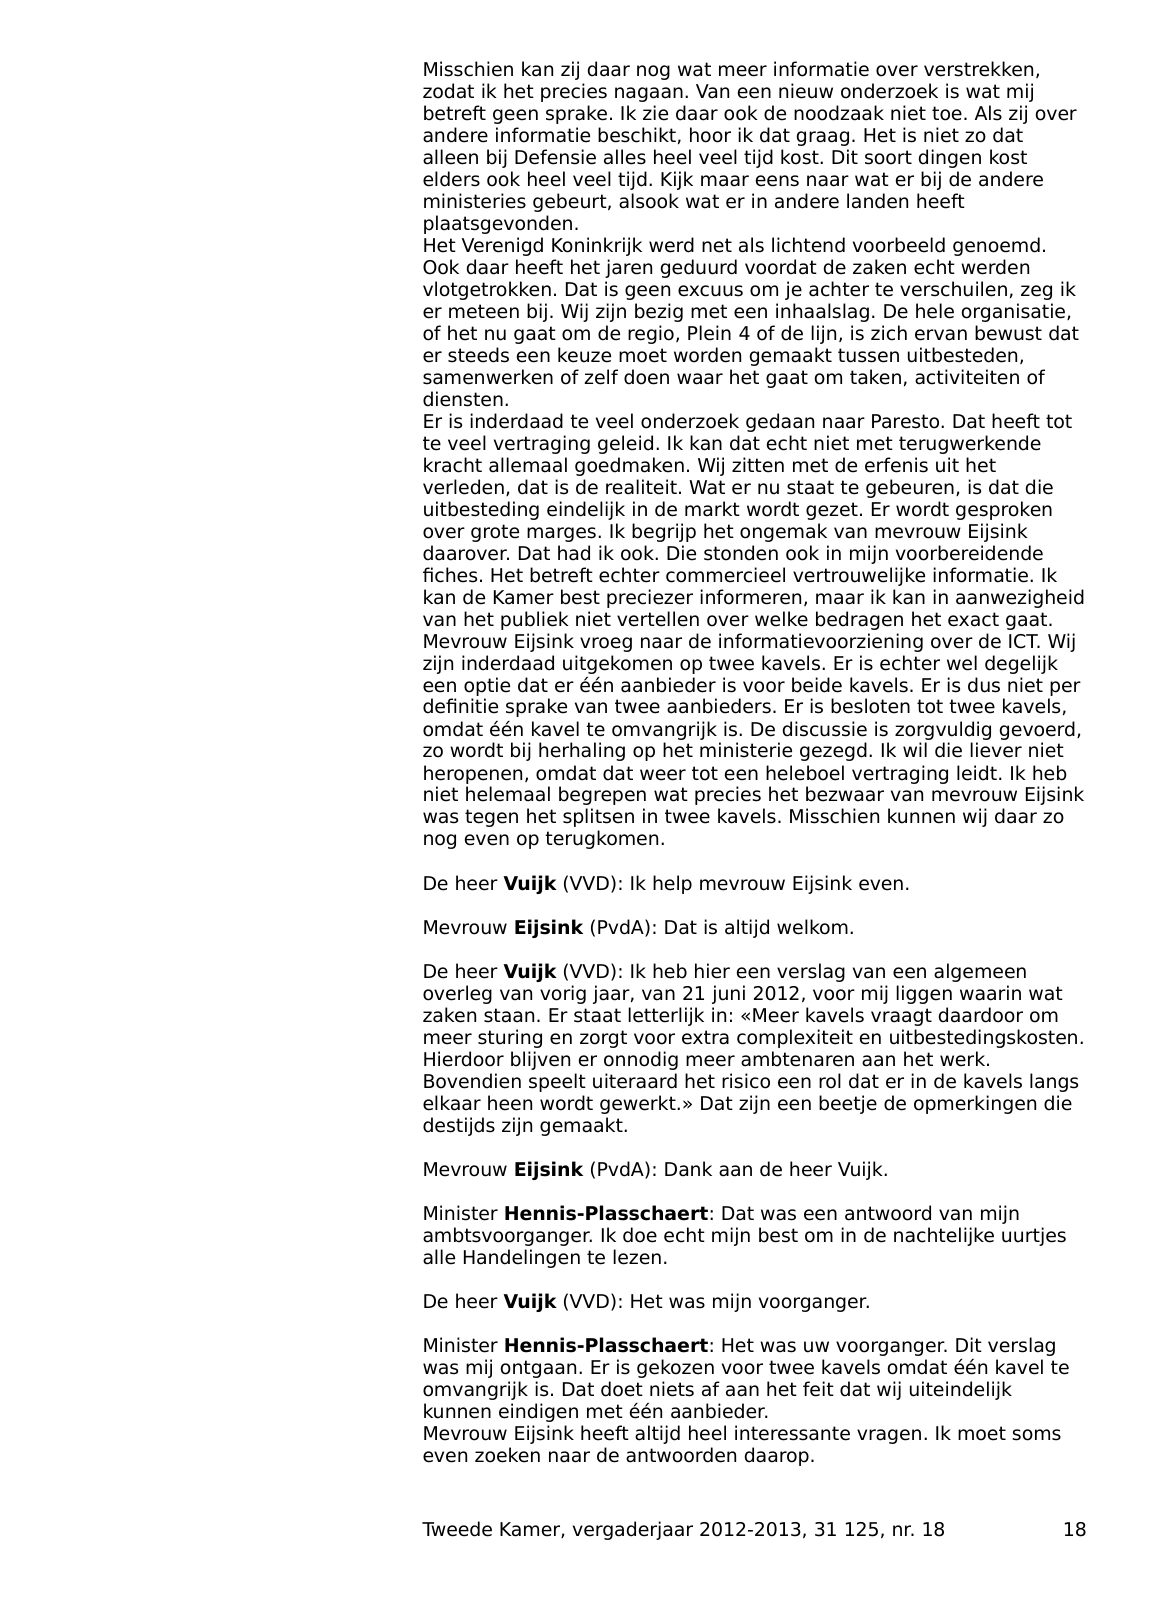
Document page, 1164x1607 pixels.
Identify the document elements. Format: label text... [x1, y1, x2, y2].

text Mevrouw Eijsink vroeg naar de informatievoorziening over de ICT. Wij zijn inderdaad uitgekomen op twee kavels. Er is echter wel degelijk een optie dat er één aanbieder is voor beide kavels. Er is dus niet per definitie sprake van twee aanbieders. Er is besloten tot twee kavels, omdat één kavel te omvangrijk is. De discussie is zorgvuldig gevoerd, zo wordt bij herhaling op het ministerie gezegd. Ik wil die liever niet heropenen, omdat dat weer tot een heleboel vertraging leidt. Ik heb niet helemaal begrepen wat precies het bezwaar van mevrouw Eijsink was tegen het splitsen in twee kavels. Misschien kunnen wij daar zo nog even op terugkomen. [422, 631, 1087, 850]
text Mevrouw Eijsink (PvdA): Dank aan de heer Vuijk. [422, 1159, 1087, 1181]
text Minister Hennis-Plasschaert: Dat was een antwoord van mijn ambtsvoorganger. Ik doe echt mijn best om in de nachtelijke uurtjes alle Handelingen te lezen. [422, 1203, 1087, 1269]
text Het Verenigd Koninkrijk werd net als lichtend voorbeeld genoemd. Ook daar heeft het jaren geduurd voordat de zaken echt werden vlotgetrokken. Dat is geen excuus om je achter te verschuilen, zeg ik er meteen bij. Wij zijn bezig met een inhaalslag. De hele organisatie, of het nu gaat om de regio, Plein 4 of de lijn, is zich ervan bewust dat er steeds een keuze moet worden gemaakt tussen uitbesteden, samenwerken of zelf doen waar het gaat om taken, activiteiten of diensten. [422, 235, 1087, 411]
text De heer Vuijk (VVD): Ik help mevrouw Eijsink even. [422, 872, 1087, 894]
text Minister Hennis-Plasschaert: Het was uw voorganger. Dit verslag was mij ontgaan. Er is gekozen voor twee kavels omdat één kavel te omvangrijk is. Dat doet niets af aan het feit dat wij uiteindelijk kunnen eindigen met één aanbieder. [422, 1335, 1087, 1423]
text Mevrouw Eijsink heeft altijd heel interessante vragen. Ik moet soms even zoeken naar de antwoorden daarop. [422, 1423, 1087, 1467]
text Misschien kan zij daar nog wat meer informatie over verstrekken, zodat ik het precies nagaan. Van een nieuw onderzoek is wat mij betreft geen sprake. Ik zie daar ook de noodzaak niet toe. Als zij over andere informatie beschikt, hoor ik dat graag. Het is niet zo dat alleen bij Defensie alles heel veel tijd kost. Dit soort dingen kost elders ook heel veel tijd. Kijk maar eens naar wat er bij de andere ministeries gebeurt, alsook wat er in andere landen heeft plaatsgevonden. [422, 59, 1087, 235]
text De heer Vuijk (VVD): Het was mijn voorganger. [422, 1291, 1087, 1313]
text De heer Vuijk (VVD): Ik heb hier een verslag van een algemeen overleg van vorig jaar, van 21 juni 2012, voor mij liggen waarin wat zaken staan. Er staat letterlijk in: «Meer kavels vraagt daardoor om meer sturing en zorgt voor extra complexiteit en uitbestedingskosten. Hierdoor blijven er onnodig meer ambtenaren aan het werk. Bovendien speelt uiteraard het risico een rol dat er in de kavels langs elkaar heen wordt gewerkt.» Dat zijn een beetje de opmerkingen die destijds zijn gemaakt. [422, 961, 1087, 1137]
text Er is inderdaad te veel onderzoek gedaan naar Paresto. Dat heeft tot te veel vertraging geleid. Ik kan dat echt niet met terugwerkende kracht allemaal goedmaken. Wij zitten met de erfenis uit het verleden, dat is de realiteit. Wat er nu staat te gebeuren, is dat die uitbesteding eindelijk in de markt wordt gezet. Er wordt gesproken over grote marges. Ik begrijp het ongemak van mevrouw Eijsink daarover. Dat had ik ook. Die stonden ook in mijn voorbereidende fiches. Het betreft echter commercieel vertrouwelijke informatie. Ik kan de Kamer best preciezer informeren, maar ik kan in aanwezigheid van het publiek niet vertellen over welke bedragen het exact gaat. [422, 411, 1087, 631]
text Mevrouw Eijsink (PvdA): Dat is altijd welkom. [422, 917, 1087, 939]
